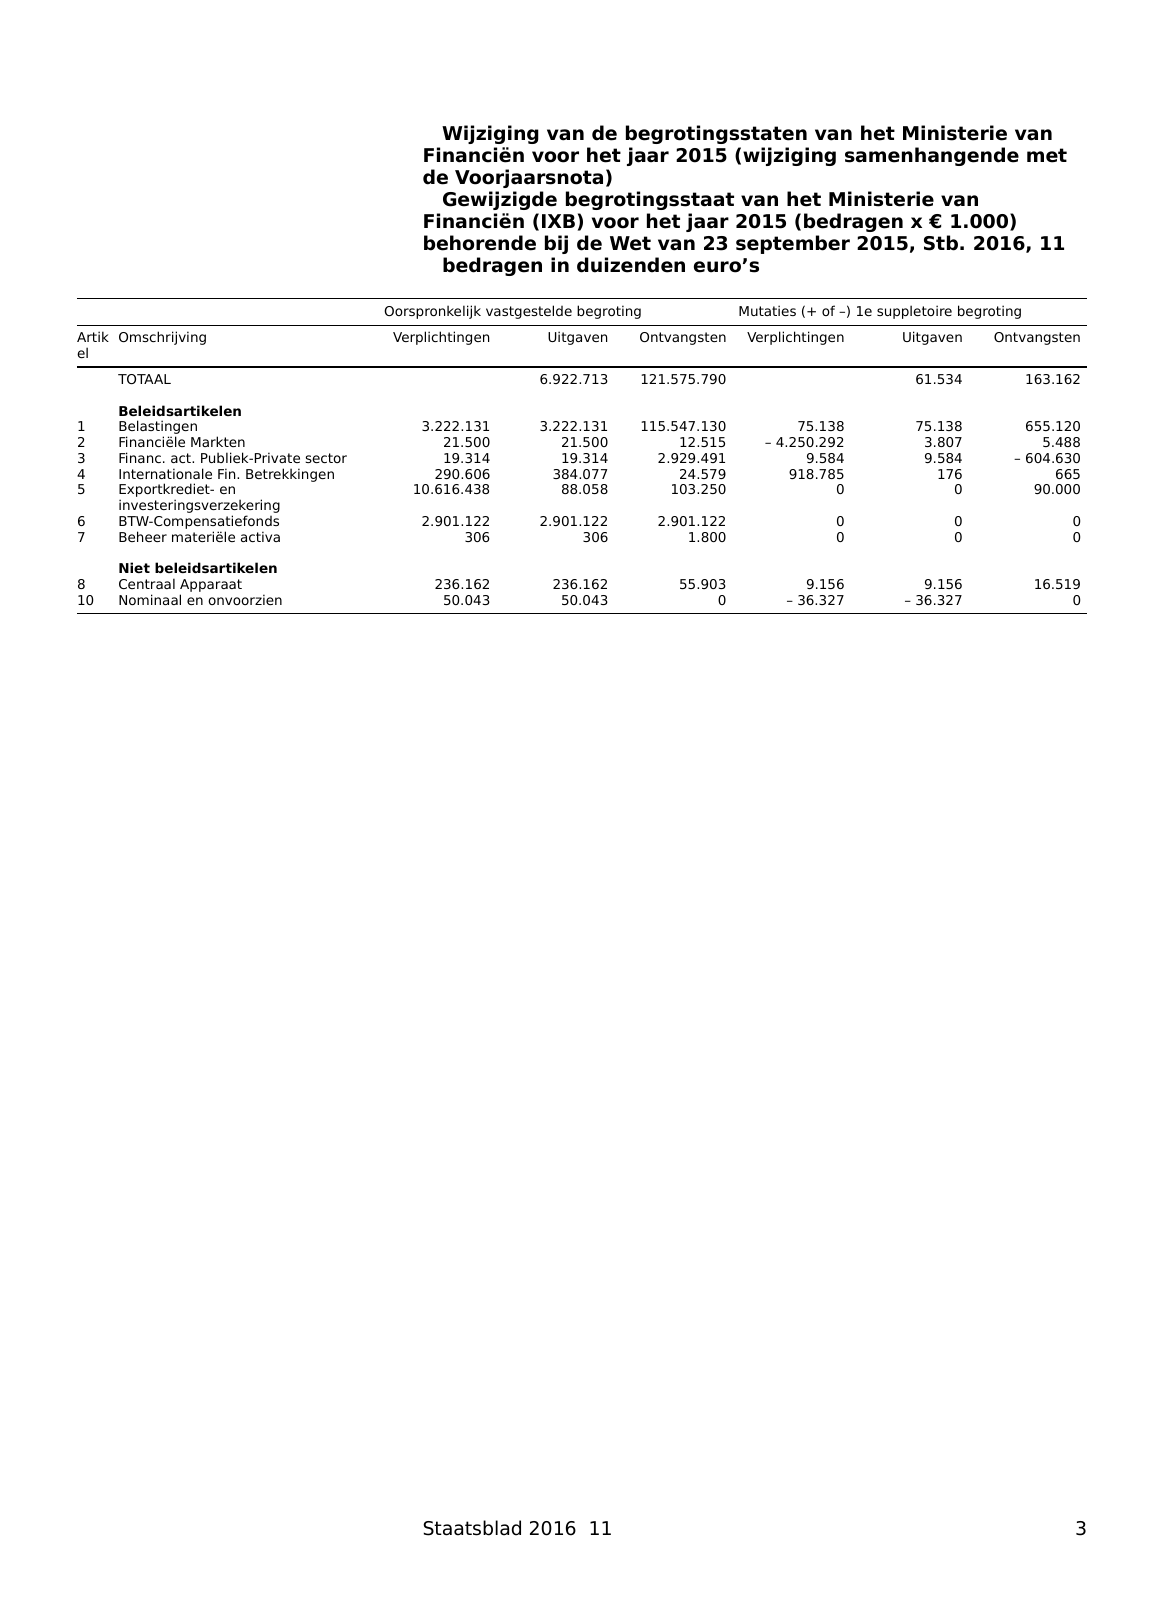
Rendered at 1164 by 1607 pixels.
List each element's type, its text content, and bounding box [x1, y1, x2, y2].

table_cell 163.162 [969, 368, 1087, 388]
table_cell [77, 545, 112, 561]
table_cell [378, 404, 496, 419]
table_cell 0 [732, 482, 850, 514]
table_cell Artikel [77, 326, 112, 366]
table_cell [732, 368, 850, 388]
table_cell [77, 561, 112, 577]
table_cell – 4.250.292 [732, 435, 850, 451]
table_cell 0 [850, 482, 968, 514]
table_cell 10.616.438 [378, 482, 496, 514]
table_cell [496, 561, 614, 577]
table_cell 50.043 [378, 592, 496, 613]
table_cell 3.222.131 [496, 419, 614, 435]
table_cell 6 [77, 514, 112, 529]
table_cell Exportkrediet- en investeringsverzekering [112, 482, 378, 514]
table_cell – 604.630 [969, 451, 1087, 466]
table_cell 0 [969, 592, 1087, 613]
table_cell 121.575.790 [614, 368, 732, 388]
table_cell 9.584 [732, 451, 850, 466]
table_cell 1.800 [614, 529, 732, 545]
table_cell 7 [77, 529, 112, 545]
table_cell 2.901.122 [378, 514, 496, 529]
table_cell 0 [969, 529, 1087, 545]
table_cell [969, 388, 1087, 403]
table_cell 16.519 [969, 577, 1087, 592]
table_cell Omschrijving [112, 326, 378, 366]
text Gewijzigde begrotingsstaat van het Ministerie van Financiën (IXB) voor het jaar 2015 (bedragen x € 1.000) behorende bij de Wet van 23 september 2015, Stb. 2016, 11 [422, 188, 1087, 254]
table_cell Beleidsartikelen [112, 404, 378, 419]
table_cell 0 [614, 592, 732, 613]
table_cell Beheer materiële activa [112, 529, 378, 545]
table_cell – 36.327 [850, 592, 968, 613]
table_cell 9.156 [850, 577, 968, 592]
table_cell 306 [496, 529, 614, 545]
table_cell Uitgaven [850, 326, 968, 366]
table_header [77, 299, 378, 324]
table_header Mutaties (+ of –) 1e suppletoire begroting [732, 299, 1087, 324]
table_cell – 36.327 [732, 592, 850, 613]
table_cell 12.515 [614, 435, 732, 451]
table_cell 2.901.122 [496, 514, 614, 529]
table_cell 9.584 [850, 451, 968, 466]
table_cell [614, 388, 732, 403]
table_cell [378, 368, 496, 388]
table_cell 21.500 [378, 435, 496, 451]
table_cell 103.250 [614, 482, 732, 514]
table_cell 3.222.131 [378, 419, 496, 435]
table_cell [850, 388, 968, 403]
table_cell [614, 545, 732, 561]
table_cell [77, 404, 112, 419]
table_cell 2.901.122 [614, 514, 732, 529]
table_cell Ontvangsten [969, 326, 1087, 366]
table_cell 19.314 [496, 451, 614, 466]
table_cell 236.162 [496, 577, 614, 592]
table_cell Niet beleidsartikelen [112, 561, 378, 577]
table_cell [969, 561, 1087, 577]
table_cell Verplichtingen [732, 326, 850, 366]
table_cell 9.156 [732, 577, 850, 592]
table_cell [112, 388, 378, 403]
table_cell 2 [77, 435, 112, 451]
table_cell 0 [969, 514, 1087, 529]
table_cell 306 [378, 529, 496, 545]
table_cell [77, 368, 112, 388]
table_cell [614, 404, 732, 419]
table_cell 0 [732, 529, 850, 545]
table_cell 5 [77, 482, 112, 514]
table_cell 50.043 [496, 592, 614, 613]
table_cell [732, 388, 850, 403]
table_cell 75.138 [850, 419, 968, 435]
table_cell 290.606 [378, 466, 496, 482]
table_cell 5.488 [969, 435, 1087, 451]
table_cell 75.138 [732, 419, 850, 435]
table_cell [496, 404, 614, 419]
table_cell [850, 545, 968, 561]
table_cell [969, 404, 1087, 419]
table_cell [496, 388, 614, 403]
table_cell 665 [969, 466, 1087, 482]
table_header Oorspronkelijk vastgestelde begroting [378, 299, 732, 324]
table_cell [378, 545, 496, 561]
table_cell Ontvangsten [614, 326, 732, 366]
table_cell 115.547.130 [614, 419, 732, 435]
table_cell 0 [850, 514, 968, 529]
table_cell 24.579 [614, 466, 732, 482]
table_cell 655.120 [969, 419, 1087, 435]
table_cell 3 [77, 451, 112, 466]
table_cell Financiële Markten [112, 435, 378, 451]
table_cell Verplichtingen [378, 326, 496, 366]
table_cell [732, 545, 850, 561]
table_cell 236.162 [378, 577, 496, 592]
table_cell [732, 561, 850, 577]
table_cell 918.785 [732, 466, 850, 482]
table_cell Internationale Fin. Betrekkingen [112, 466, 378, 482]
table_cell 61.534 [850, 368, 968, 388]
table_cell [732, 404, 850, 419]
table_cell Nominaal en onvoorzien [112, 592, 378, 613]
table_cell 1 [77, 419, 112, 435]
table_cell Financ. act. Publiek-Private sector [112, 451, 378, 466]
table_cell [378, 388, 496, 403]
text Wijziging van de begrotingsstaten van het Ministerie van Financiën voor het jaar 2015 (wijziging samenhangende met de Voorjaarsnota) [422, 123, 1087, 188]
table_cell 3.807 [850, 435, 968, 451]
table_cell [496, 545, 614, 561]
table_cell [614, 561, 732, 577]
table_cell BTW-Compensatiefonds [112, 514, 378, 529]
table_cell 4 [77, 466, 112, 482]
table_cell TOTAAL [112, 368, 378, 388]
table_cell 0 [732, 514, 850, 529]
table_cell Uitgaven [496, 326, 614, 366]
table_cell [969, 545, 1087, 561]
table_cell [850, 404, 968, 419]
table_cell 0 [850, 529, 968, 545]
table_cell 8 [77, 577, 112, 592]
table_cell 10 [77, 592, 112, 613]
table_cell 2.929.491 [614, 451, 732, 466]
table_cell 90.000 [969, 482, 1087, 514]
table_cell 55.903 [614, 577, 732, 592]
table_cell 176 [850, 466, 968, 482]
table_cell 19.314 [378, 451, 496, 466]
table_cell 6.922.713 [496, 368, 614, 388]
table_cell [850, 561, 968, 577]
table_cell 88.058 [496, 482, 614, 514]
text bedragen in duizenden euro’s [422, 254, 1087, 276]
table_cell Belastingen [112, 419, 378, 435]
table_cell 384.077 [496, 466, 614, 482]
table_cell [378, 561, 496, 577]
table_cell 21.500 [496, 435, 614, 451]
table_cell [112, 545, 378, 561]
table_cell Centraal Apparaat [112, 577, 378, 592]
table_cell [77, 388, 112, 403]
